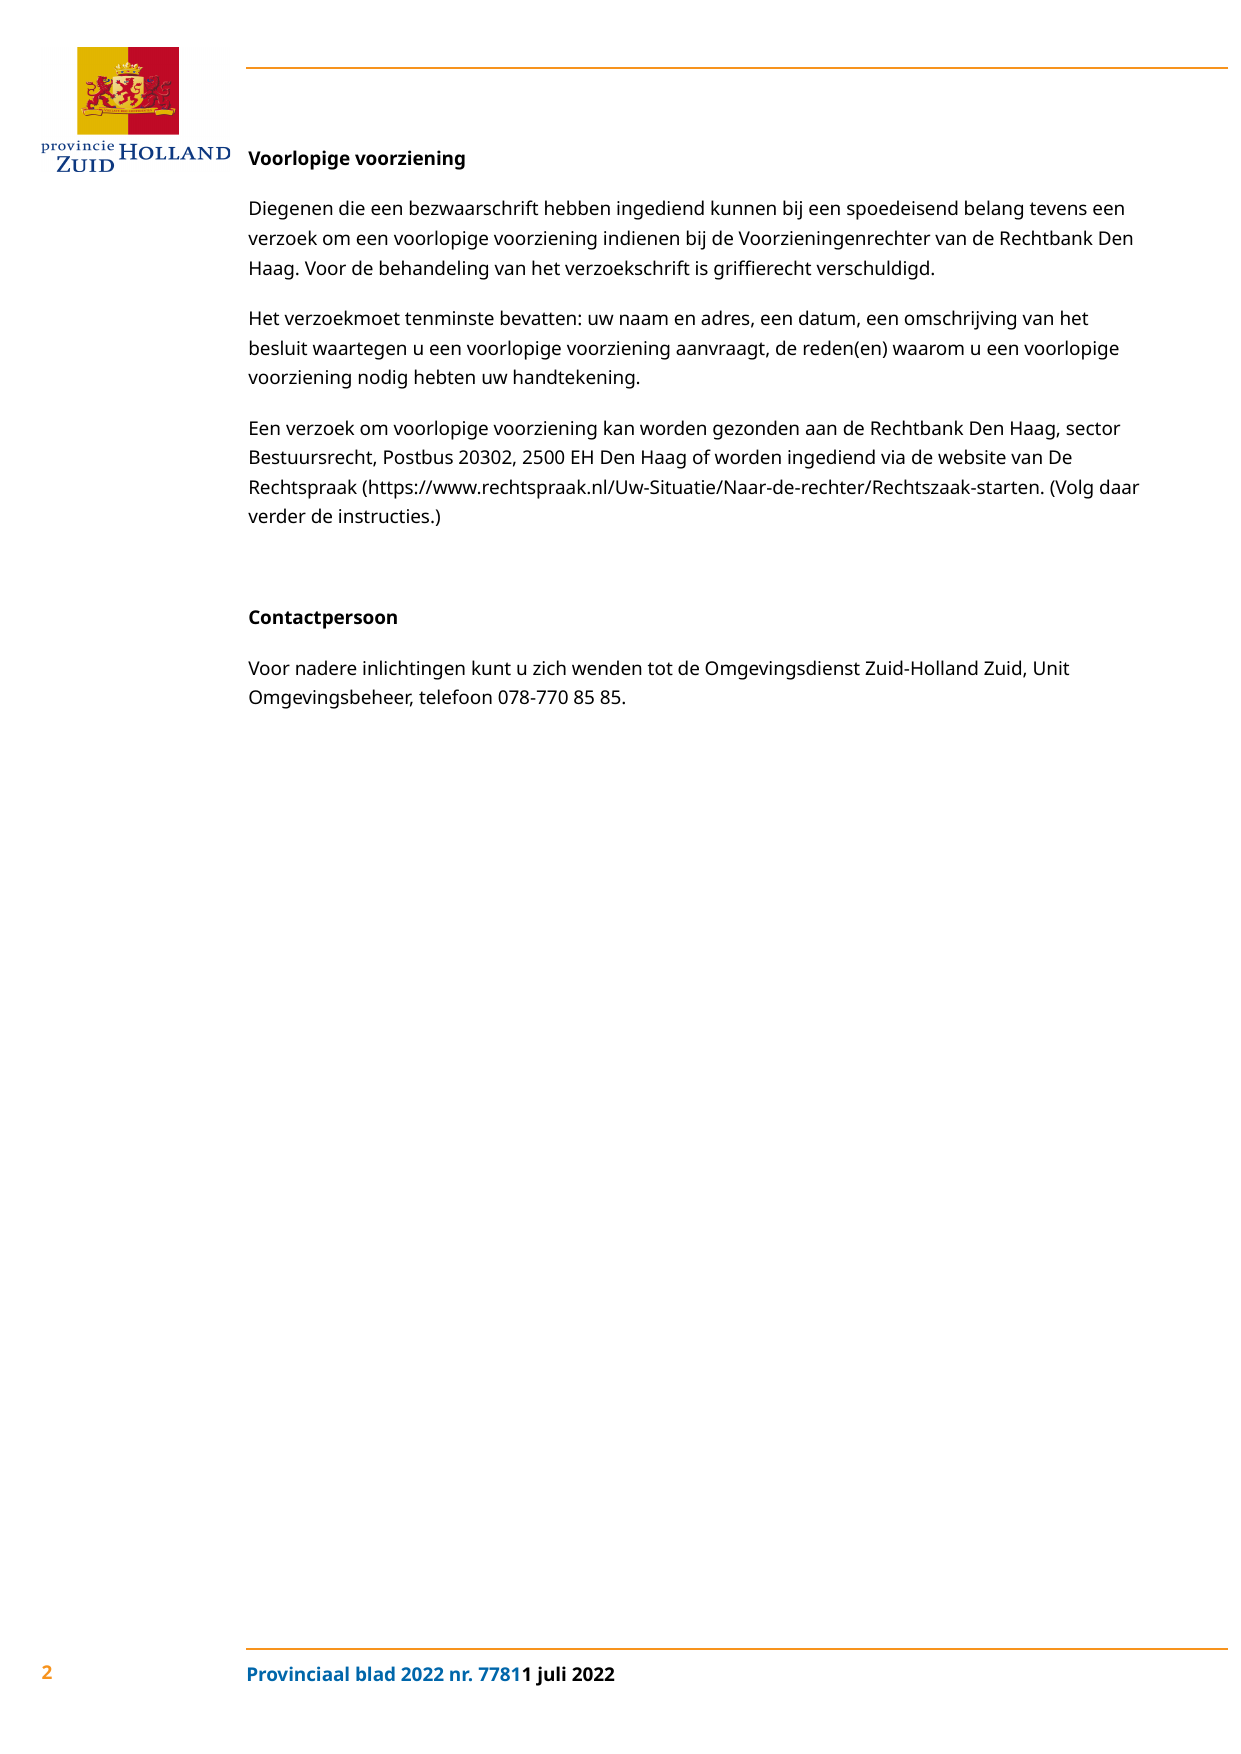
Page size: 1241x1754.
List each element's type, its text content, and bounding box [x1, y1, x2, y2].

text Voorlopige voorziening [248, 145, 1152, 171]
text Contactpersoon [248, 604, 1152, 630]
text Het verzoekmoet tenminste bevatten: uw naam en adres, een datum, een omschrijving van het besluit waartegen u een voorlopige voorziening aanvraagt, de reden(en) waarom u een voorlopige voorziening nodig hebten uw handtekening. [248, 305, 1152, 390]
picture [41, 47, 231, 172]
text Een verzoek om voorlopige voorziening kan worden gezonden aan de Rechtbank Den Haag, sector Bestuursrecht, Postbus 20302, 2500 EH Den Haag of worden ingediend via de website van De Rechtspraak (https://www.rechtspraak.nl/Uw-Situatie/Naar-de-rechter/Rechtszaak-starten. (Volg daar verder de instructies.) [248, 415, 1152, 529]
text Diegenen die een bezwaarschrift hebben ingediend kunnen bij een spoedeisend belang tevens een verzoek om een voorlopige voorziening indienen bij de Voorzieningenrechter van de Rechtbank Den Haag. Voor de behandeling van het verzoekschrift is griffierecht verschuldigd. [248, 196, 1152, 281]
text Voor nadere inlichtingen kunt u zich wenden tot de Omgevingsdienst Zuid-Holland Zuid, Unit Omgevingsbeheer, telefoon 078-770 85 85. [248, 655, 1152, 710]
